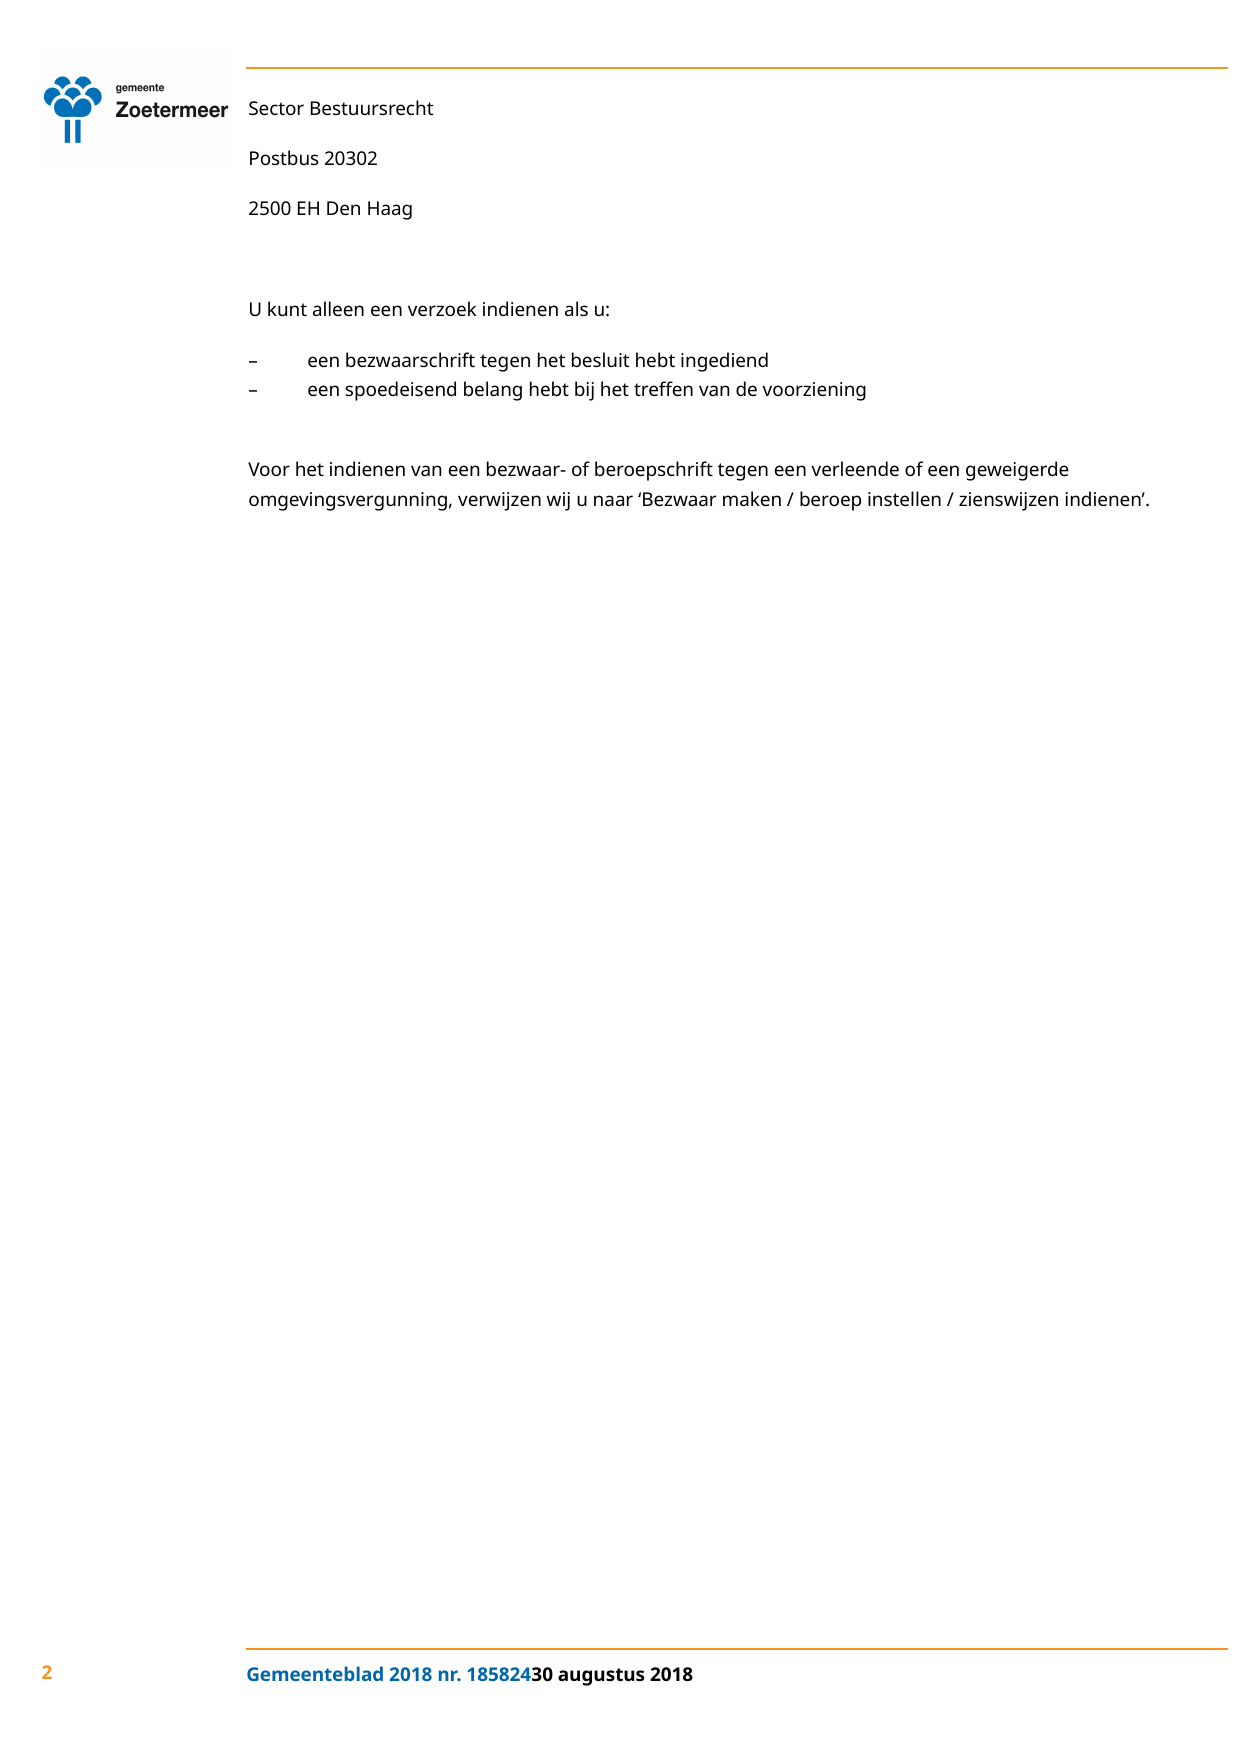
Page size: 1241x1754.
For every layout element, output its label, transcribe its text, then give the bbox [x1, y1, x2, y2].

list een spoedeisend belang hebt bij het treffen van de voorziening [248, 376, 1152, 402]
text Postbus 20302 [248, 145, 1152, 171]
list een bezwaarschrift tegen het besluit hebt ingediend [248, 347, 1152, 373]
text 2500 EH Den Haag [248, 196, 1152, 221]
text Voor het indienen van een bezwaar- of beroepschrift tegen een verleende of een geweigerde omgevingsvergunning, verwijzen wij u naar ‘Bezwaar maken / beroep instellen / zienswijzen indienen’. [248, 456, 1152, 512]
picture [41, 47, 231, 172]
text Sector Bestuursrecht [248, 95, 1152, 121]
text U kunt alleen een verzoek indienen als u: [248, 296, 1152, 322]
